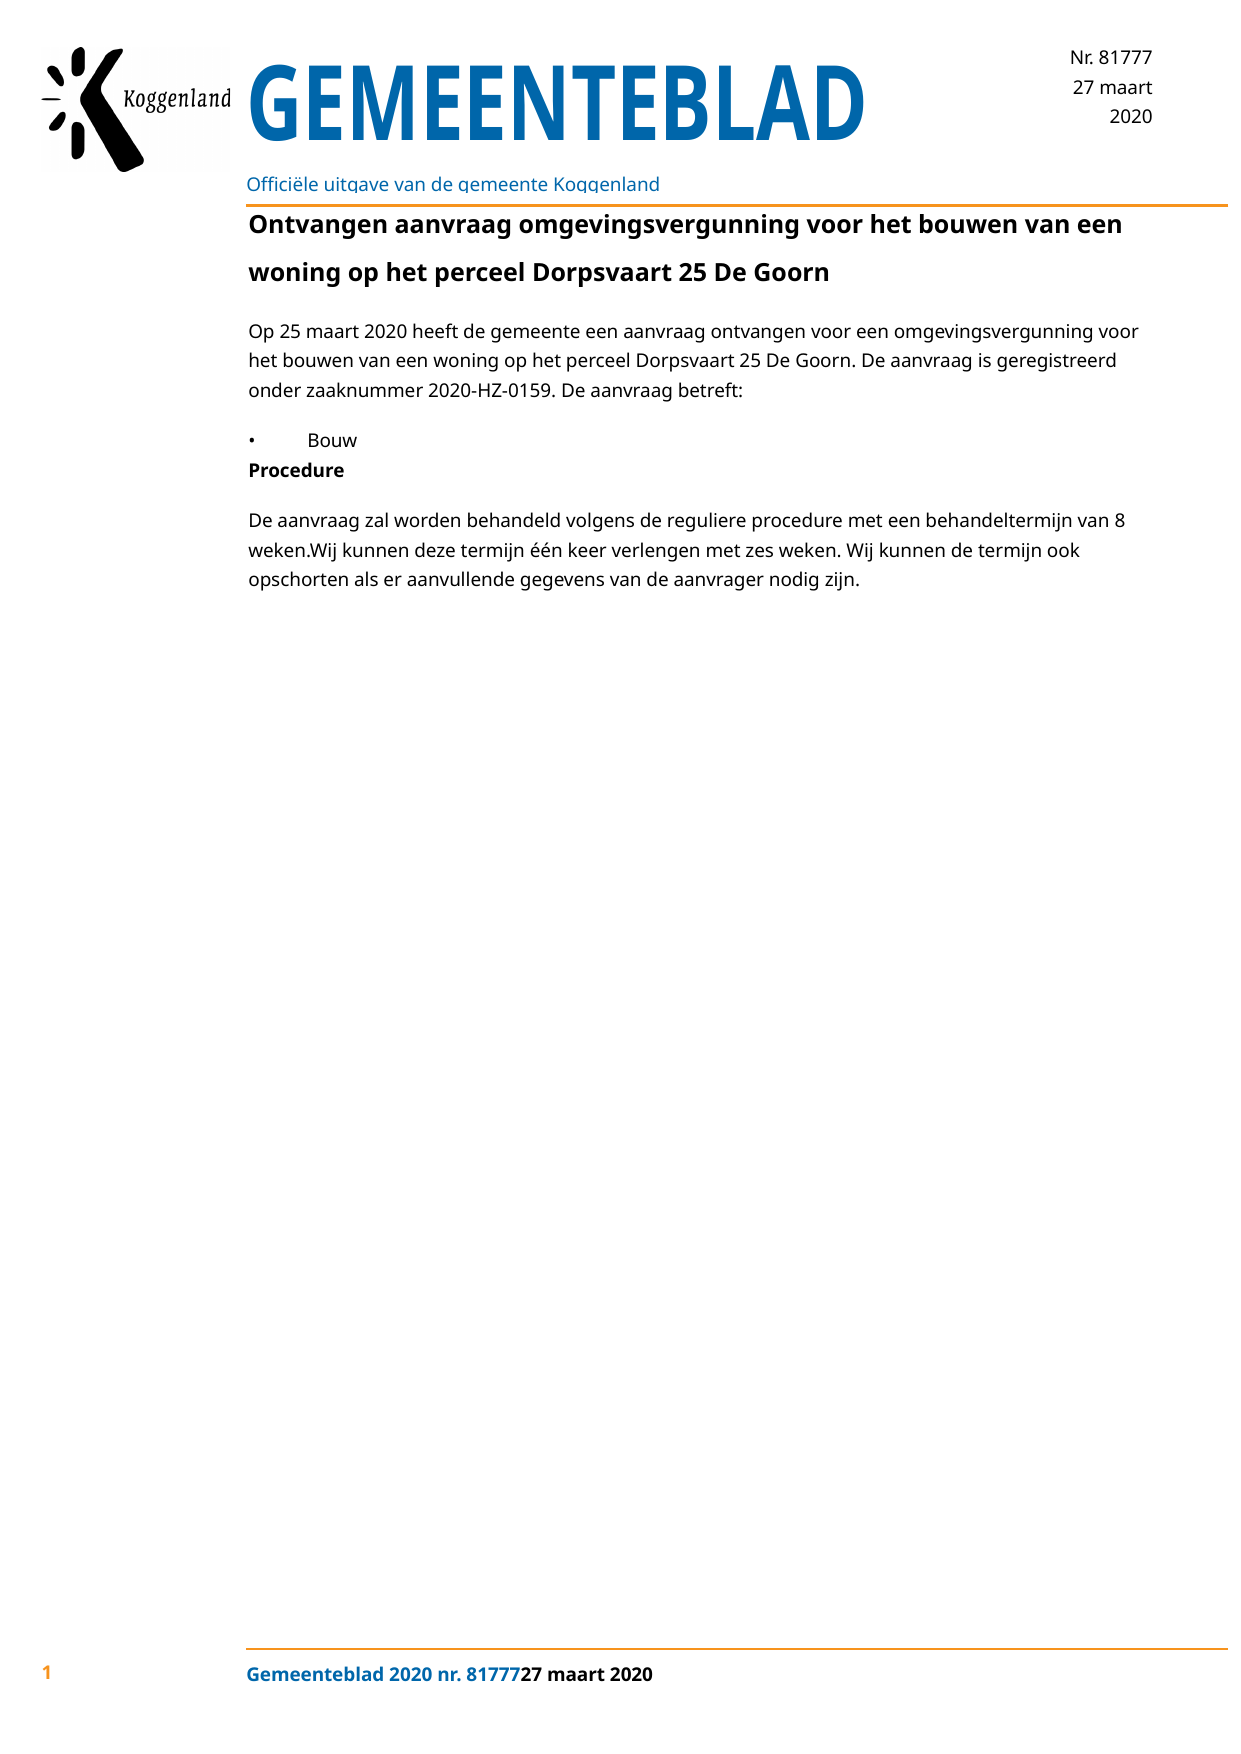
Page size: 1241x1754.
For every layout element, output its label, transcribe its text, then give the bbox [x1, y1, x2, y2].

text De aanvraag zal worden behandeld volgens de reguliere procedure met een behandeltermijn van 8 weken.Wij kunnen deze termijn één keer verlengen met zes weken. Wij kunnen de termijn ook opschorten als er aanvullende gegevens van de aanvrager nodig zijn. [248, 507, 1152, 592]
picture [41, 47, 231, 172]
text Op 25 maart 2020 heeft de gemeente een aanvraag ontvangen voor een omgevingsvergunning voor het bouwen van een woning op het perceel Dorpsvaart 25 De Goorn. De aanvraag is geregistreerd onder zaaknummer 2020-HZ-0159. De aanvraag betreft: [248, 318, 1152, 403]
list Bouw [248, 427, 1152, 453]
text Ontvangen aanvraag omgevingsvergunning voor het bouwen van een woning op het perceel Dorpsvaart 25 De Goorn [248, 207, 1152, 288]
text Procedure [248, 457, 1152, 483]
